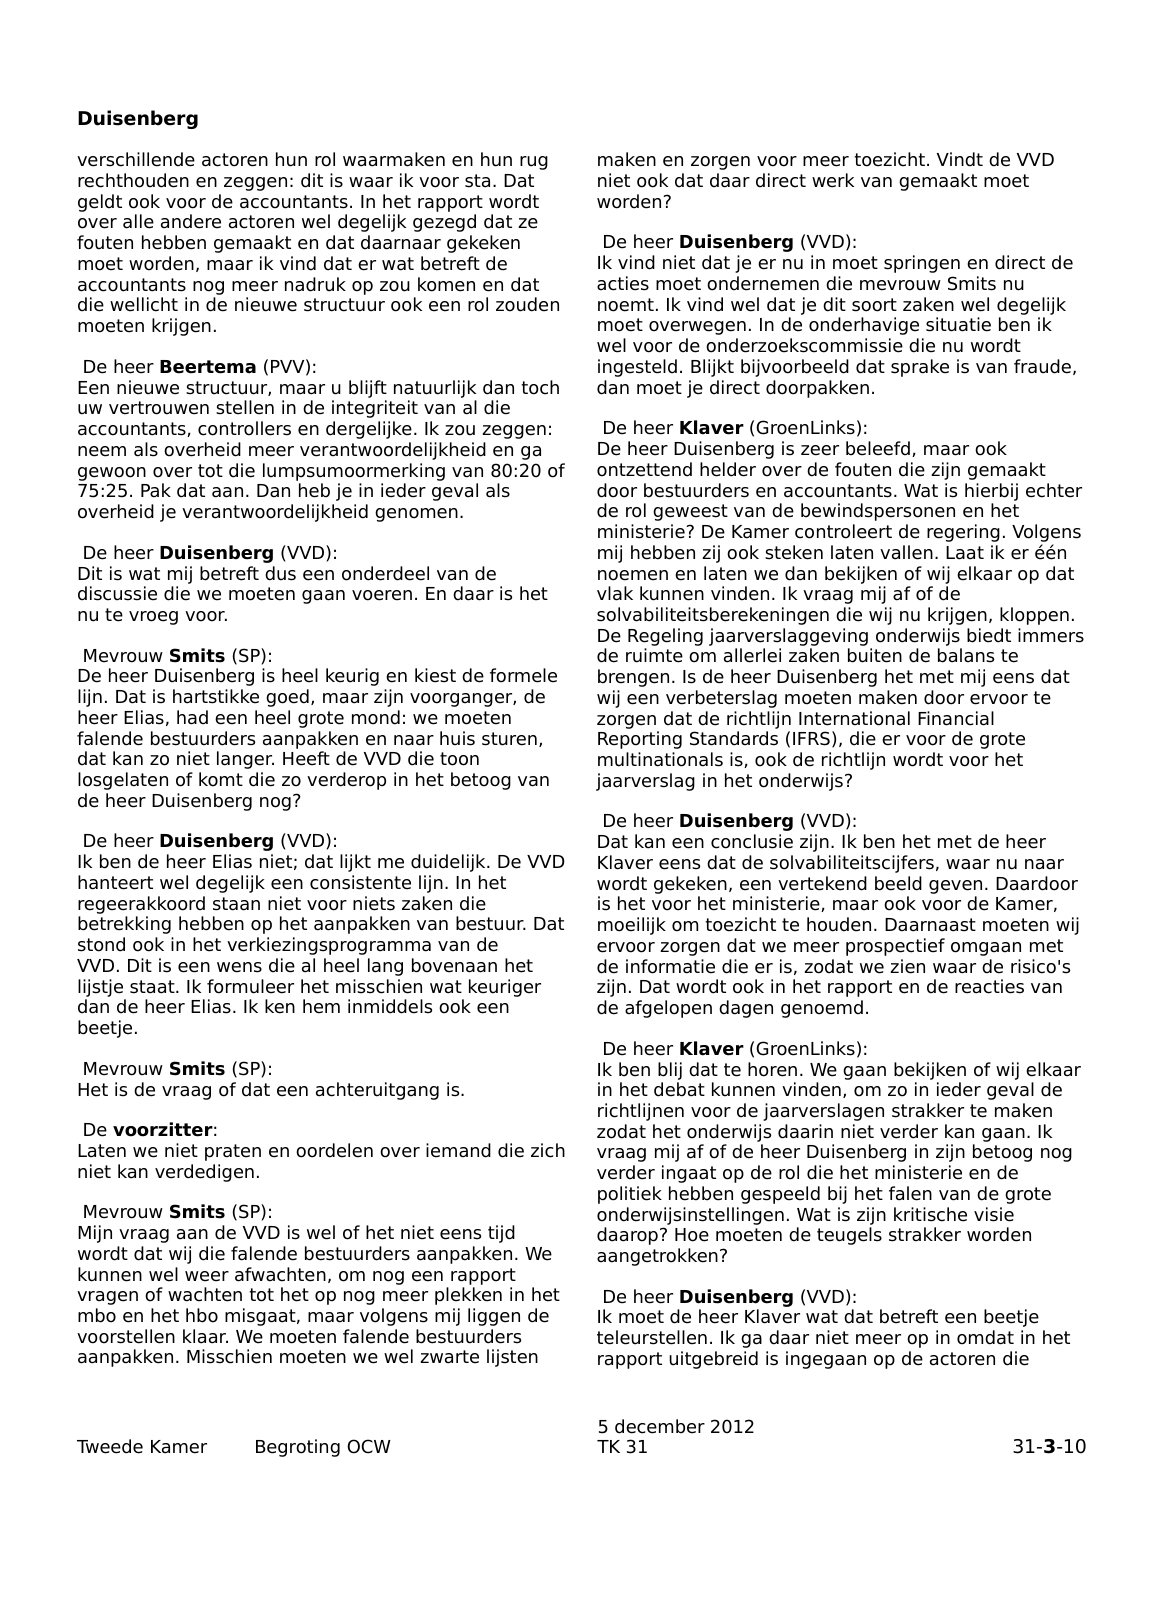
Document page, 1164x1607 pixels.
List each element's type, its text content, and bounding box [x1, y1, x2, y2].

text Dit is wat mij betreft dus een onderdeel van de discussie die we moeten gaan voeren. En daar is het nu te vroeg voor. [77, 563, 567, 626]
text Ik ben blij dat te horen. We gaan bekijken of wij elkaar in het debat kunnen vinden, om zo in ieder geval de richtlijnen voor de jaarverslagen strakker te maken zodat het onderwijs daarin niet verder kan gaan. Ik vraag mij af of de heer Duisenberg in zijn betoog nog verder ingaat op de rol die het ministerie en de politiek hebben gespeeld bij het falen van de grote onderwijsinstellingen. Wat is zijn kritische visie daarop? Hoe moeten de teugels strakker worden aangetrokken? [596, 1059, 1087, 1267]
text Het is de vraag of dat een achteruitgang is. [77, 1079, 567, 1100]
text De heer Klaver (GroenLinks): [596, 418, 1087, 439]
text Ik vind niet dat je er nu in moet springen en direct de acties moet ondernemen die mevrouw Smits nu noemt. Ik vind wel dat je dit soort zaken wel degelijk moet overwegen. In de onderhavige situatie ben ik wel voor de onderzoekscommissie die nu wordt ingesteld. Blijkt bijvoorbeeld dat sprake is van fraude, dan moet je direct doorpakken. [596, 253, 1087, 398]
text Mevrouw Smits (SP): [77, 1202, 567, 1223]
text Mevrouw Smits (SP): [77, 646, 567, 666]
text De voorzitter: [77, 1120, 567, 1141]
text maken en zorgen voor meer toezicht. Vindt de VVD niet ook dat daar direct werk van gemaakt moet worden? [596, 150, 1087, 212]
text De heer Duisenberg (VVD): [77, 831, 567, 852]
text De heer Duisenberg (VVD): [596, 1287, 1087, 1307]
text Een nieuwe structuur, maar u blijft natuurlijk dan toch uw vertrouwen stellen in de integriteit van al die accountants, controllers en dergelijke. Ik zou zeggen: neem als overheid meer verantwoordelijkheid en ga gewoon over tot die lumpsumoormerking van 80:20 of 75:25. Pak dat aan. Dan heb je in ieder geval als overheid je verantwoordelijkheid genomen. [77, 377, 567, 523]
text Ik moet de heer Klaver wat dat betreft een beetje teleurstellen. Ik ga daar niet meer op in omdat in het rapport uitgebreid is ingegaan op de actoren die [596, 1307, 1087, 1369]
text De heer Duisenberg (VVD): [77, 543, 567, 563]
text De heer Duisenberg (VVD): [596, 811, 1087, 832]
text Laten we niet praten en oordelen over iemand die zich niet kan verdedigen. [77, 1141, 567, 1182]
text De heer Duisenberg is zeer beleefd, maar ook ontzettend helder over de fouten die zijn gemaakt door bestuurders en accountants. Wat is hierbij echter de rol geweest van de bewindspersonen en het ministerie? De Kamer controleert de regering. Volgens mij hebben zij ook steken laten vallen. Laat ik er één noemen en laten we dan bekijken of wij elkaar op dat vlak kunnen vinden. Ik vraag mij af of de solvabiliteitsberekeningen die wij nu krijgen, kloppen. De Regeling jaarverslaggeving onderwijs biedt immers de ruimte om allerlei zaken buiten de balans te brengen. Is de heer Duisenberg het met mij eens dat wij een verbeterslag moeten maken door ervoor te zorgen dat de richtlijn International Financial Reporting Standards (IFRS), die er voor de grote multinationals is, ook de richtlijn wordt voor het jaarverslag in het onderwijs? [596, 439, 1087, 791]
text De heer Beertema (PVV): [77, 357, 567, 377]
text De heer Duisenberg is heel keurig en kiest de formele lijn. Dat is hartstikke goed, maar zijn voorganger, de heer Elias, had een heel grote mond: we moeten falende bestuurders aanpakken en naar huis sturen, dat kan zo niet langer. Heeft de VVD die toon losgelaten of komt die zo verderop in het betoog van de heer Duisenberg nog? [77, 666, 567, 811]
text Ik ben de heer Elias niet; dat lijkt me duidelijk. De VVD hanteert wel degelijk een consistente lijn. In het regeerakkoord staan niet voor niets zaken die betrekking hebben op het aanpakken van bestuur. Dat stond ook in het verkiezingsprogramma van de VVD. Dit is een wens die al heel lang bovenaan het lijstje staat. Ik formuleer het misschien wat keuriger dan de heer Elias. Ik ken hem inmiddels ook een beetje. [77, 852, 567, 1039]
text De heer Duisenberg (VVD): [596, 232, 1087, 253]
text Mevrouw Smits (SP): [77, 1059, 567, 1079]
text Dat kan een conclusie zijn. Ik ben het met de heer Klaver eens dat de solvabiliteitscijfers, waar nu naar wordt gekeken, een vertekend beeld geven. Daardoor is het voor het ministerie, maar ook voor de Kamer, moeilijk om toezicht te houden. Daarnaast moeten wij ervoor zorgen dat we meer prospectief omgaan met de informatie die er is, zodat we zien waar de risico's zijn. Dat wordt ook in het rapport en de reacties van de afgelopen dagen genoemd. [596, 832, 1087, 1019]
text verschillende actoren hun rol waarmaken en hun rug rechthouden en zeggen: dit is waar ik voor sta. Dat geldt ook voor de accountants. In het rapport wordt over alle andere actoren wel degelijk gezegd dat ze fouten hebben gemaakt en dat daarnaar gekeken moet worden, maar ik vind dat er wat betreft de accountants nog meer nadruk op zou komen en dat die wellicht in de nieuwe structuur ook een rol zouden moeten krijgen. [77, 150, 567, 337]
text Mijn vraag aan de VVD is wel of het niet eens tijd wordt dat wij die falende bestuurders aanpakken. We kunnen wel weer afwachten, om nog een rapport vragen of wachten tot het op nog meer plekken in het mbo en het hbo misgaat, maar volgens mij liggen de voorstellen klaar. We moeten falende bestuurders aanpakken. Misschien moeten we wel zwarte lijsten [77, 1223, 567, 1368]
text De heer Klaver (GroenLinks): [596, 1039, 1087, 1059]
